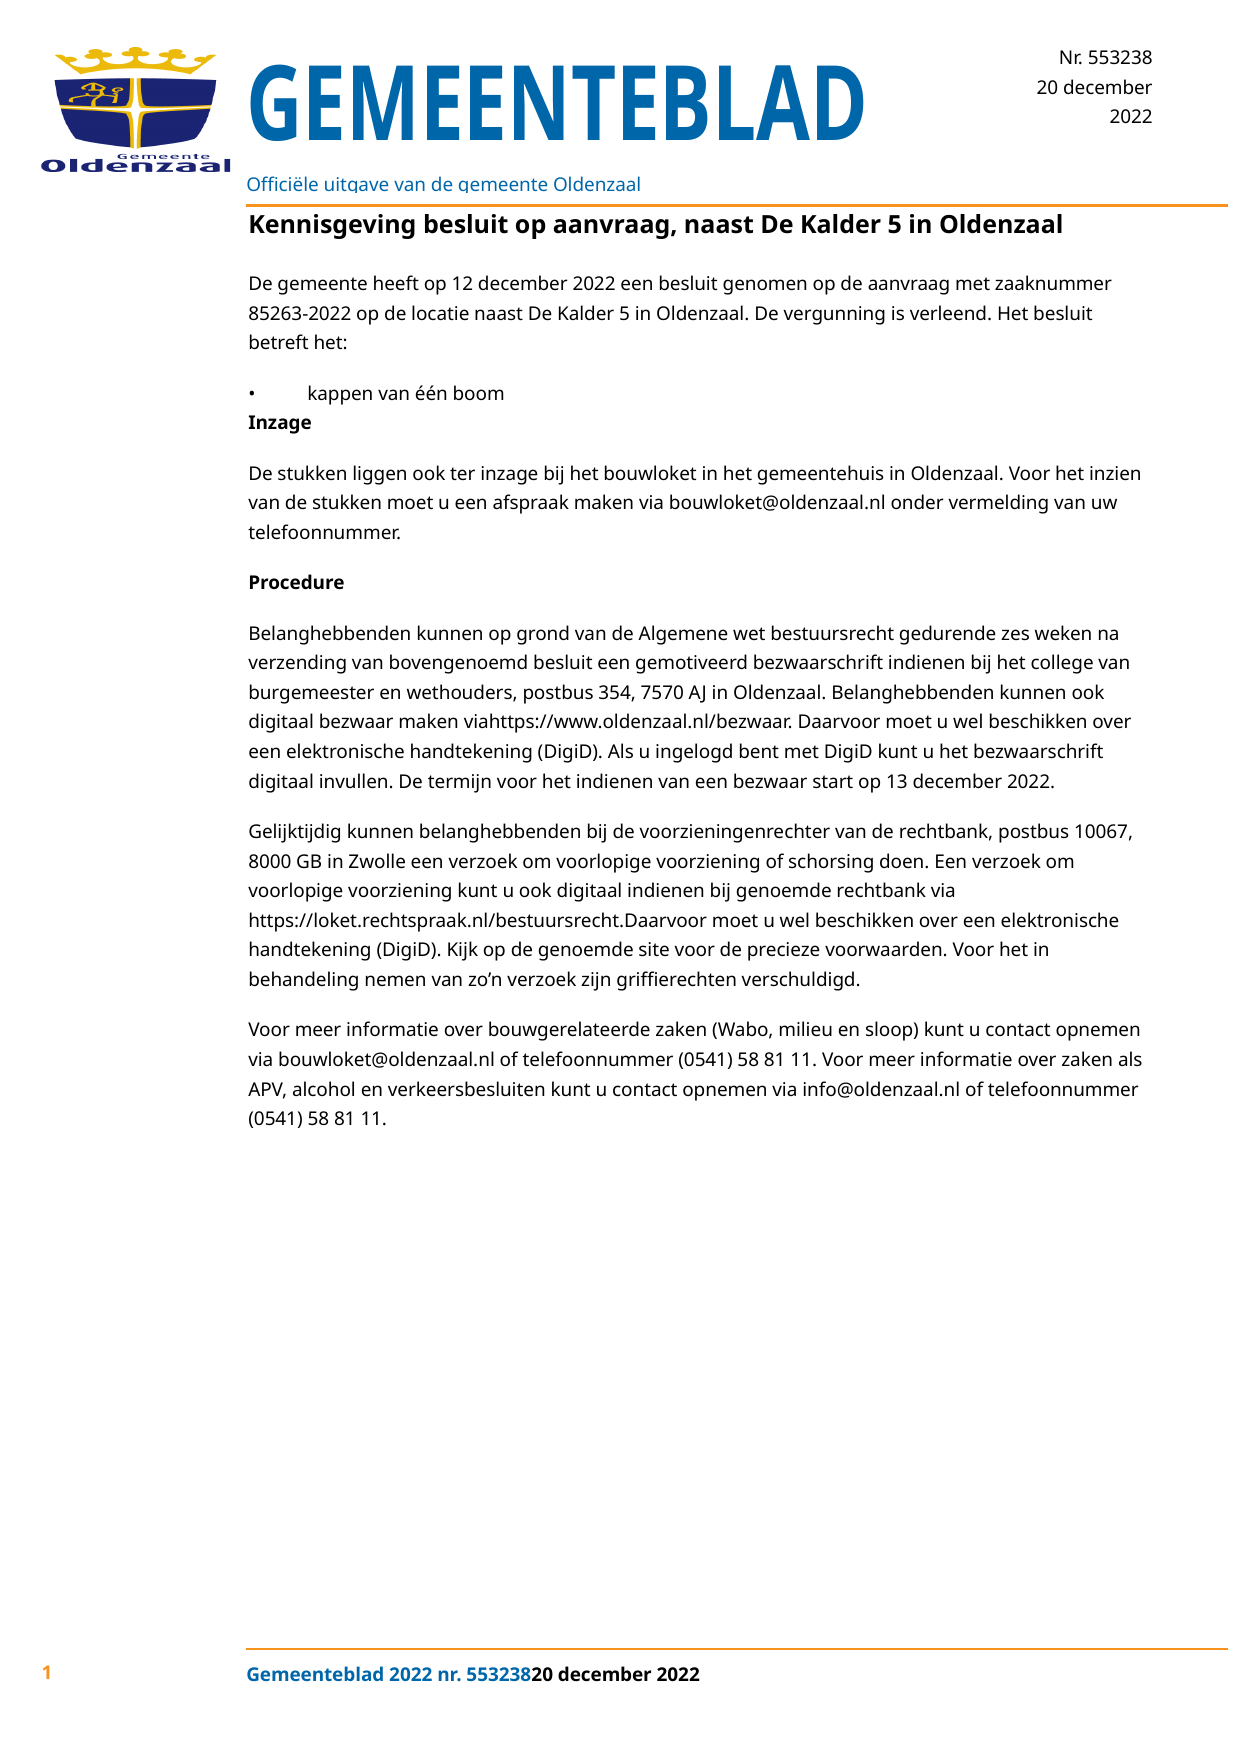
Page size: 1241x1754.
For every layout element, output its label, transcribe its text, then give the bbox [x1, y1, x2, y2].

text Inzage [248, 409, 1152, 435]
text De gemeente heeft op 12 december 2022 een besluit genomen op de aanvraag met zaaknummer 85263-2022 op de locatie naast De Kalder 5 in Oldenzaal. De vergunning is verleend. Het besluit betreft het: [248, 270, 1152, 355]
text Gelijktijdig kunnen belanghebbenden bij de voorzieningenrechter van de rechtbank, postbus 10067, 8000 GB in Zwolle een verzoek om voorlopige voorziening of schorsing doen. Een verzoek om voorlopige voorziening kunt u ook digitaal indienen bij genoemde rechtbank via https://loket.rechtspraak.nl/bestuursrecht.Daarvoor moet u wel beschikken over een elektronische handtekening (DigiD). Kijk op de genoemde site voor de precieze voorwaarden. Voor het in behandeling nemen van zo’n verzoek zijn griffierechten verschuldigd. [248, 818, 1152, 992]
picture [41, 47, 231, 172]
text Belanghebbenden kunnen op grond van de Algemene wet bestuursrecht gedurende zes weken na verzending van bovengenoemd besluit een gemotiveerd bezwaarschrift indienen bij het college van burgemeester en wethouders, postbus 354, 7570 AJ in Oldenzaal. Belanghebbenden kunnen ook digitaal bezwaar maken viahttps://www.oldenzaal.nl/bezwaar. Daarvoor moet u wel beschikken over een elektronische handtekening (DigiD). Als u ingelogd bent met DigiD kunt u het bezwaarschrift digitaal invullen. De termijn voor het indienen van een bezwaar start op 13 december 2022. [248, 620, 1152, 793]
text Procedure [248, 569, 1152, 595]
list kappen van één boom [248, 380, 1152, 406]
text Voor meer informatie over bouwgerelateerde zaken (Wabo, milieu en sloop) kunt u contact opnemen via bouwloket@oldenzaal.nl of telefoonnummer (0541) 58 81 11. Voor meer informatie over zaken als APV, alcohol en verkeersbesluiten kunt u contact opnemen via info@oldenzaal.nl of telefoonnummer (0541) 58 81 11. [248, 1017, 1152, 1131]
text De stukken liggen ook ter inzage bij het bouwloket in het gemeentehuis in Oldenzaal. Voor het inzien van de stukken moet u een afspraak maken via bouwloket@oldenzaal.nl onder vermelding van uw telefoonnummer. [248, 460, 1152, 545]
text Kennisgeving besluit op aanvraag, naast De Kalder 5 in Oldenzaal [248, 207, 1152, 241]
